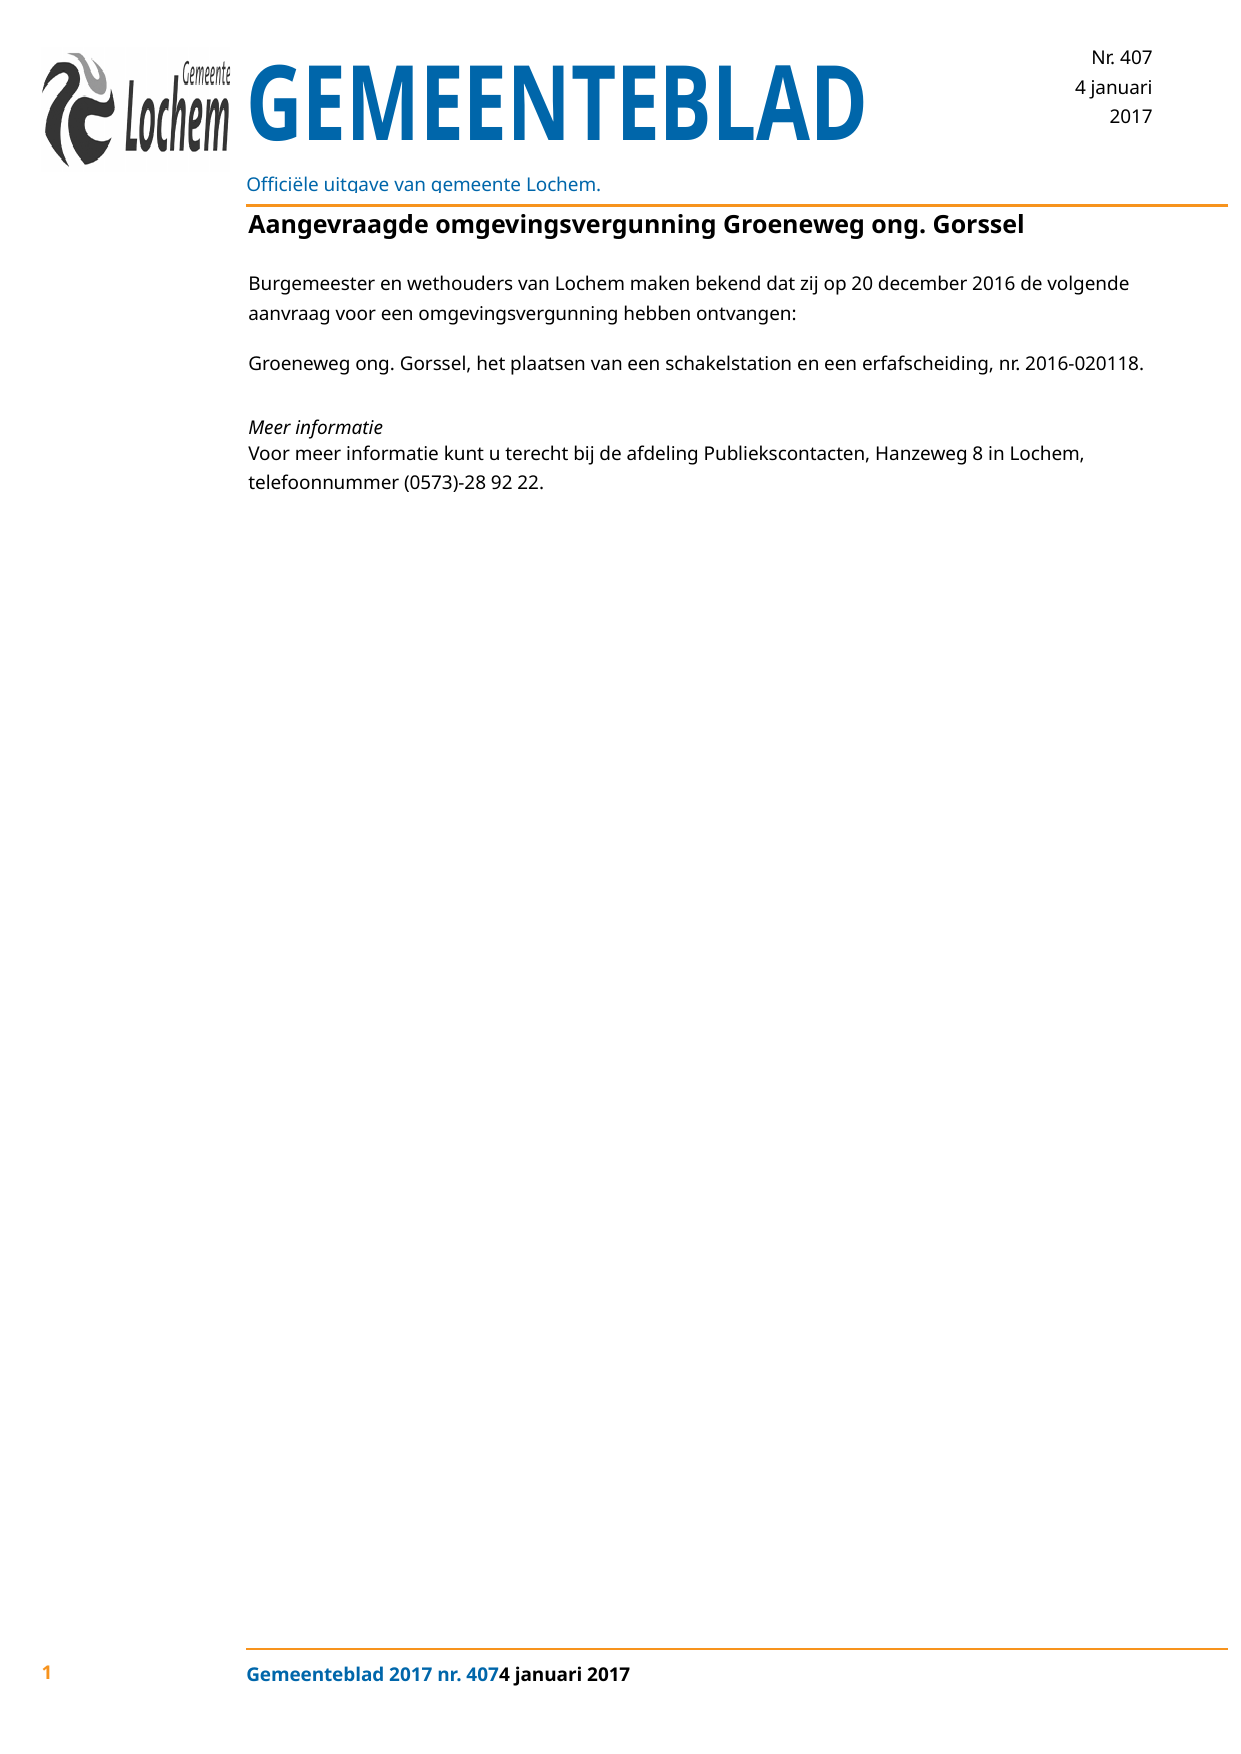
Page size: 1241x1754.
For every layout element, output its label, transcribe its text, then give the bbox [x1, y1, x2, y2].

text Burgemeester en wethouders van Lochem maken bekend dat zij op 20 december 2016 de volgende aanvraag voor een omgevingsvergunning hebben ontvangen: [248, 270, 1152, 326]
picture [41, 47, 231, 172]
text Aangevraagde omgevingsvergunning Groeneweg ong. Gorssel [248, 207, 1152, 241]
text Meer informatie [248, 414, 1152, 440]
text Voor meer informatie kunt u terecht bij de afdeling Publiekscontacten, Hanzeweg 8 in Lochem, telefoonnummer (0573)-28 92 22. [248, 440, 1152, 495]
text Groeneweg ong. Gorssel, het plaatsen van een schakelstation en een erfafscheiding, nr. 2016-020118. [248, 350, 1152, 376]
